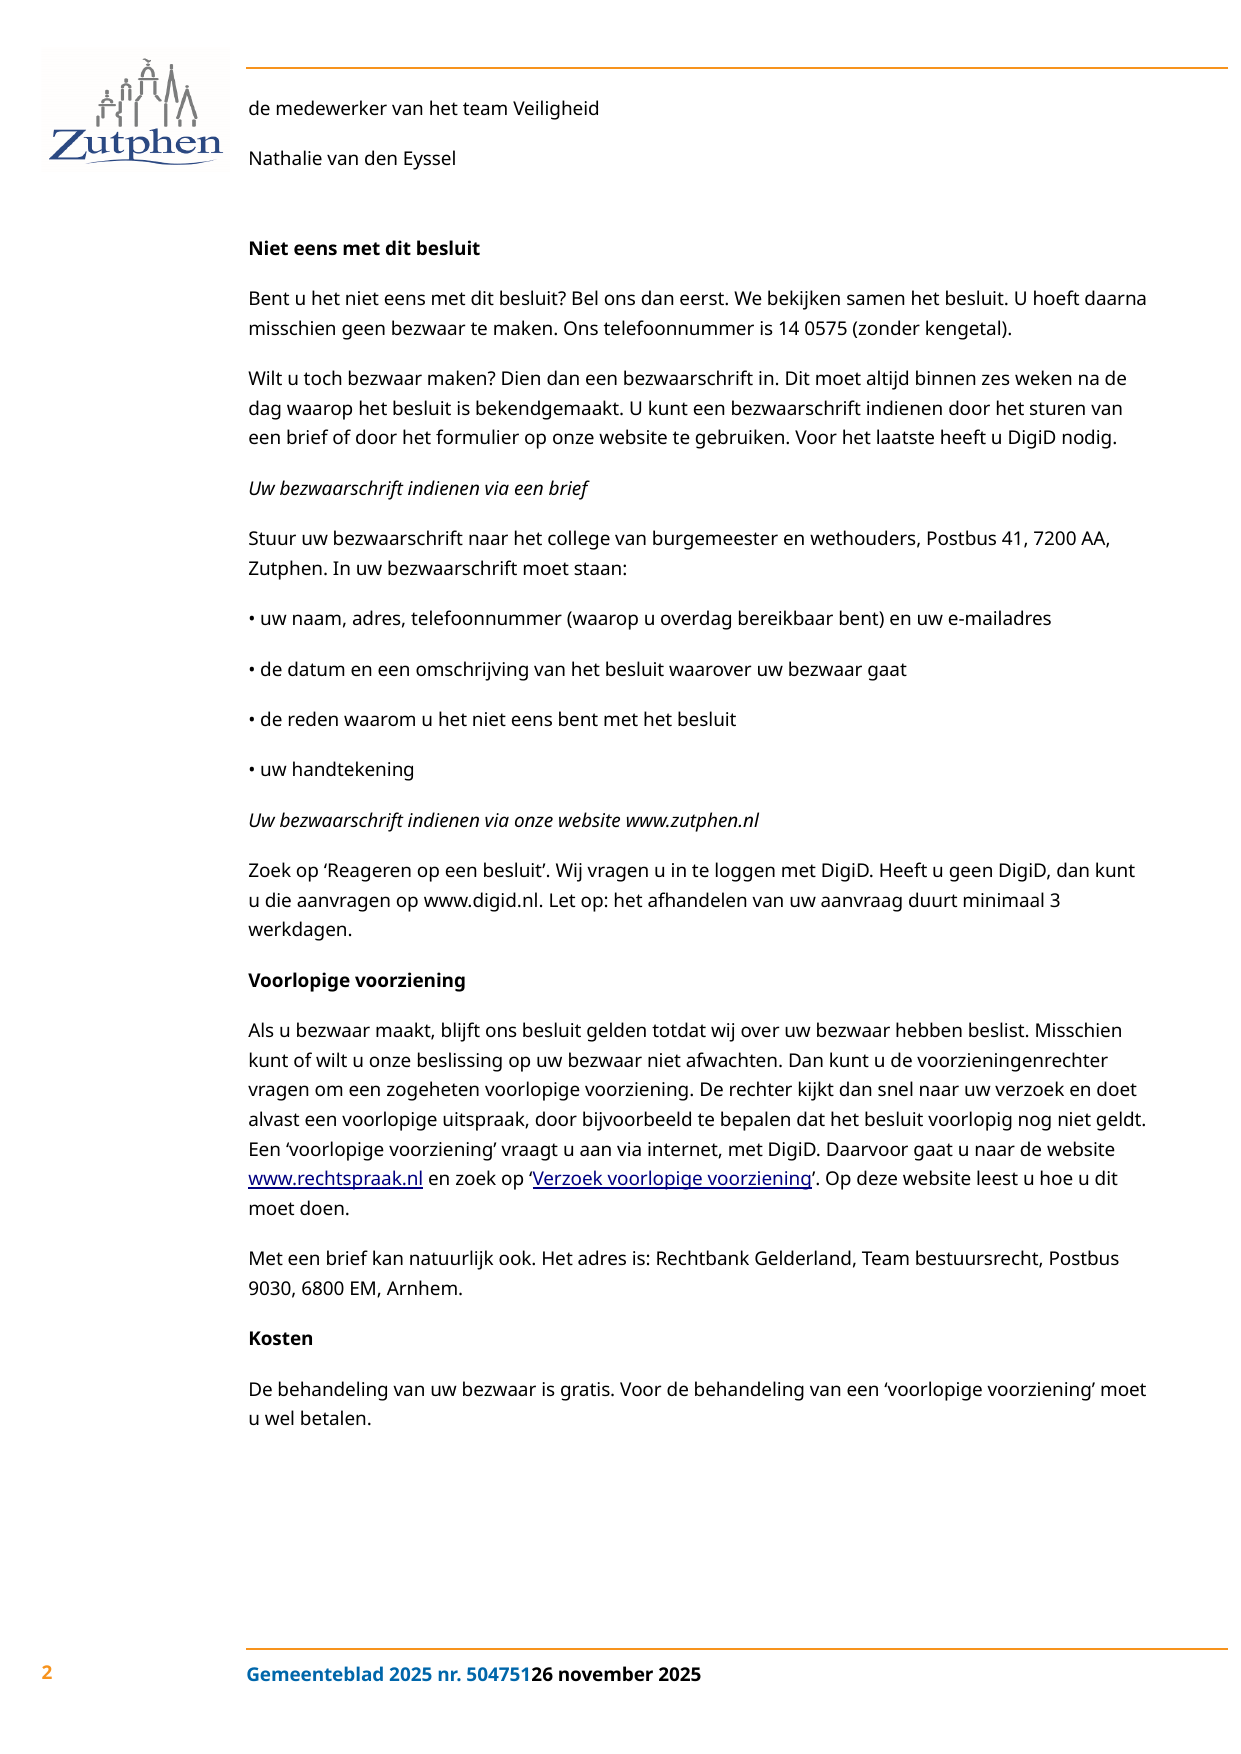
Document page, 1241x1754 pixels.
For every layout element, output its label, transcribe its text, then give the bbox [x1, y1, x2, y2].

text Stuur uw bezwaarschrift naar het college van burgemeester en wethouders, Postbus 41, 7200 AA, Zutphen. In uw bezwaarschrift moet staan: [248, 525, 1152, 581]
text • uw handtekening [248, 757, 1152, 782]
text Kosten [248, 1325, 1152, 1351]
text Zoek op ‘Reageren op een besluit’. Wij vragen u in te loggen met DigiD. Heeft u geen DigiD, dan kunt u die aanvragen op www.digid.nl. Let op: het afhandelen van uw aanvraag duurt minimaal 3 werkdagen. [248, 857, 1152, 942]
text Bent u het niet eens met dit besluit? Bel ons dan eerst. We bekijken samen het besluit. U hoeft daarna misschien geen bezwaar te maken. Ons telefoonnummer is 14 0575 (zonder kengetal). [248, 285, 1152, 341]
text Als u bezwaar maakt, blijft ons besluit gelden totdat wij over uw bezwaar hebben beslist. Misschien kunt of wilt u onze beslissing op uw bezwaar niet afwachten. Dan kunt u de voorzieningenrechter vragen om een zogeheten voorlopige voorziening. De rechter kijkt dan snel naar uw verzoek en doet alvast een voorlopige uitspraak, door bijvoorbeeld te bepalen dat het besluit voorlopig nog niet geldt. Een ‘voorlopige voorziening’ vraagt u aan via internet, met DigiD. Daarvoor gaat u naar de website www.rechtspraak.nl en zoek op ‘Verzoek voorlopige voorziening’. Op deze website leest u hoe u dit moet doen. [248, 1017, 1152, 1221]
text Uw bezwaarschrift indienen via onze website www.zutphen.nl [248, 807, 1152, 833]
picture [41, 47, 231, 172]
text • uw naam, adres, telefoonnummer (waarop u overdag bereikbaar bent) en uw e-mailadres [248, 605, 1152, 631]
text Met een brief kan natuurlijk ook. Het adres is: Rechtbank Gelderland, Team bestuursrecht, Postbus 9030, 6800 EM, Arnhem. [248, 1245, 1152, 1301]
text Wilt u toch bezwaar maken? Dien dan een bezwaarschrift in. Dit moet altijd binnen zes weken na de dag waarop het besluit is bekendgemaakt. U kunt een bezwaarschrift indienen door het sturen van een brief of door het formulier op onze website te gebruiken. Voor het laatste heeft u DigiD nodig. [248, 365, 1152, 450]
text • de reden waarom u het niet eens bent met het besluit [248, 706, 1152, 732]
text Niet eens met dit besluit [248, 235, 1152, 261]
text Uw bezwaarschrift indienen via een brief [248, 475, 1152, 501]
text de medewerker van het team Veiligheid [248, 95, 1152, 121]
text Voorlopige voorziening [248, 967, 1152, 993]
text • de datum en een omschrijving van het besluit waarover uw bezwaar gaat [248, 656, 1152, 681]
text De behandeling van uw bezwaar is gratis. Voor de behandeling van een ‘voorlopige voorziening’ moet u wel betalen. [248, 1376, 1152, 1431]
text Nathalie van den Eyssel [248, 145, 1152, 171]
